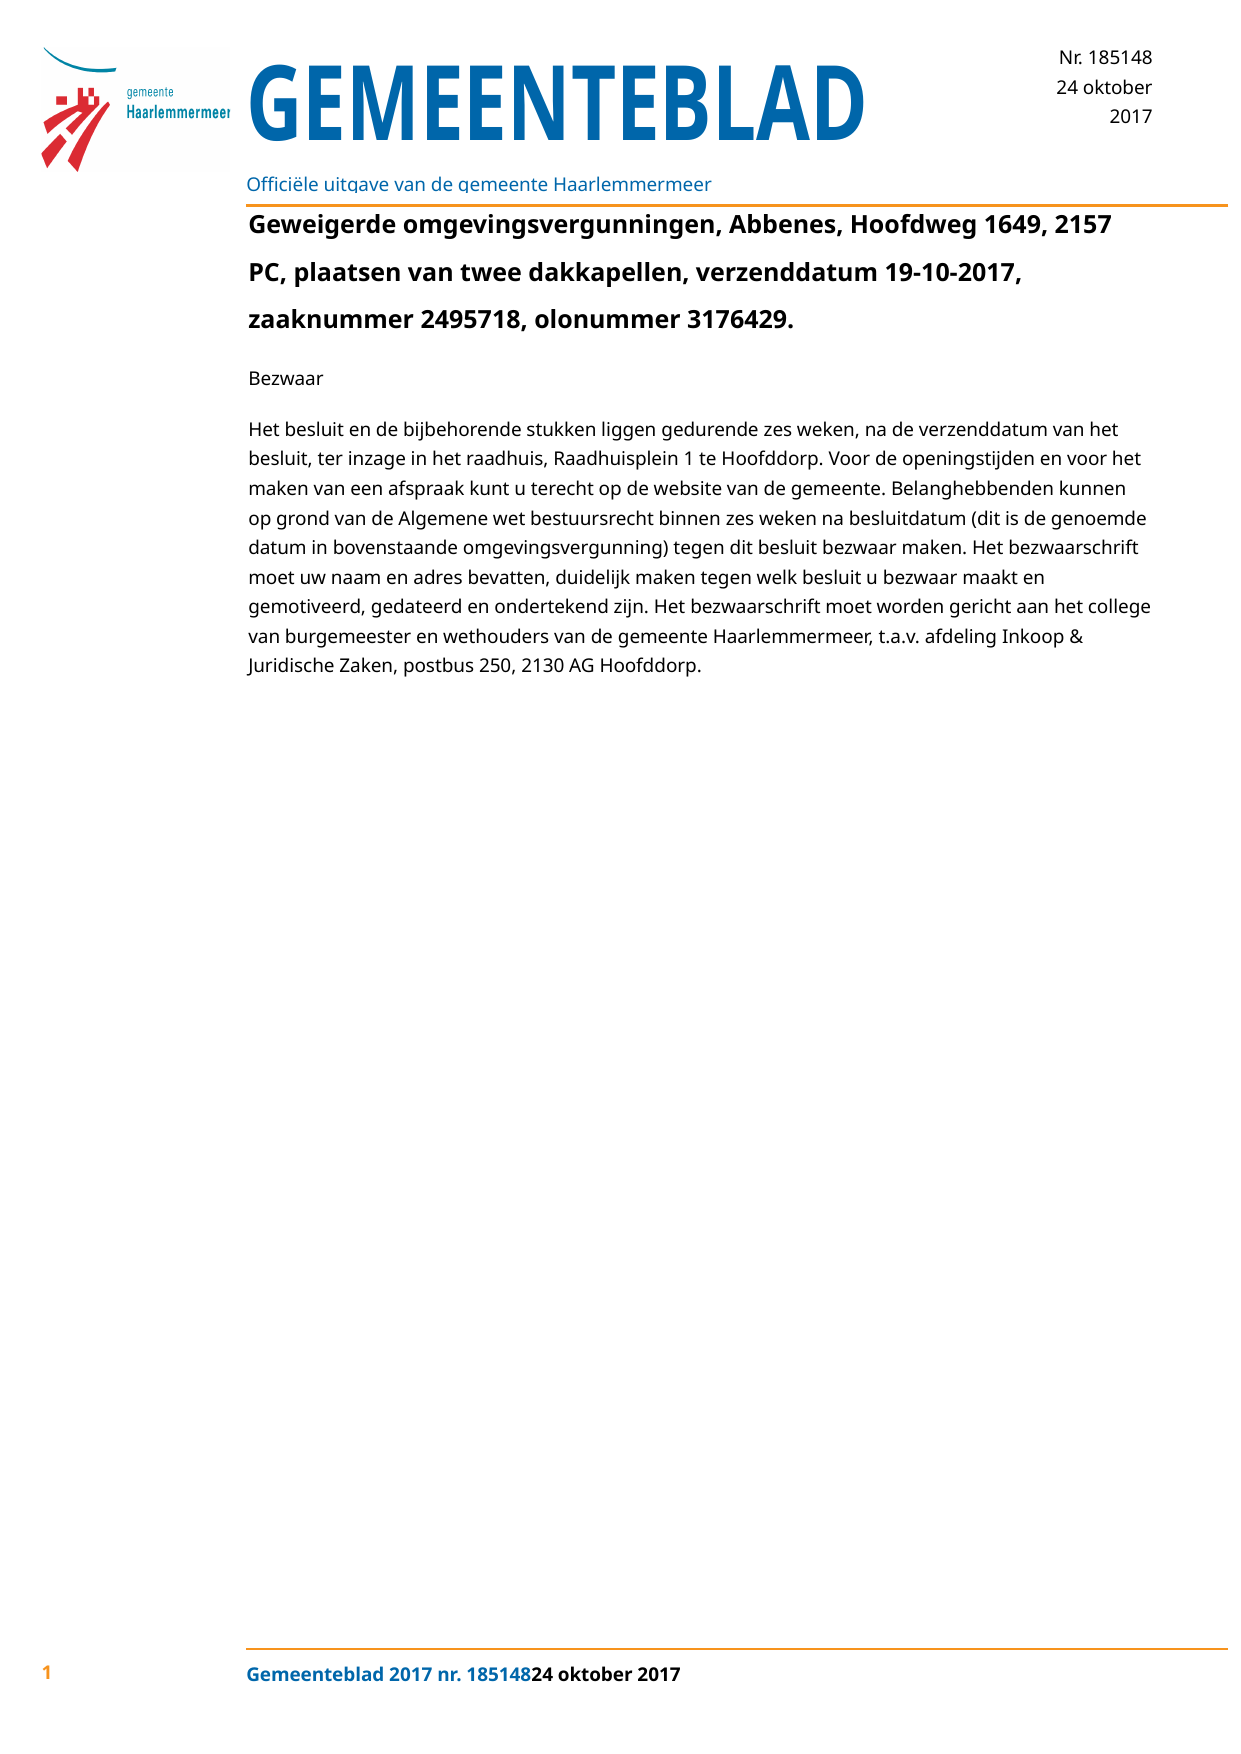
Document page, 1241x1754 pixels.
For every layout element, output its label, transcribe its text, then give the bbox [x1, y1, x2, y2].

text Het besluit en de bijbehorende stukken liggen gedurende zes weken, na de verzenddatum van het besluit, ter inzage in het raadhuis, Raadhuisplein 1 te Hoofddorp. Voor de openingstijden en voor het maken van een afspraak kunt u terecht op de website van de gemeente. Belanghebbenden kunnen op grond van de Algemene wet bestuursrecht binnen zes weken na besluitdatum (dit is de genoemde datum in bovenstaande omgevingsvergunning) tegen dit besluit bezwaar maken. Het bezwaarschrift moet uw naam en adres bevatten, duidelijk maken tegen welk besluit u bezwaar maakt en gemotiveerd, gedateerd en ondertekend zijn. Het bezwaarschrift moet worden gericht aan het college van burgemeester en wethouders van de gemeente Haarlemmermeer, t.a.v. afdeling Inkoop & Juridische Zaken, postbus 250, 2130 AG Hoofddorp. [248, 416, 1152, 678]
picture [41, 47, 231, 172]
text Bezwaar [248, 366, 1152, 391]
text Geweigerde omgevingsvergunningen, Abbenes, Hoofdweg 1649, 2157 PC, plaatsen van twee dakkapellen, verzenddatum 19-10-2017, zaaknummer 2495718, olonummer 3176429. [248, 207, 1152, 336]
